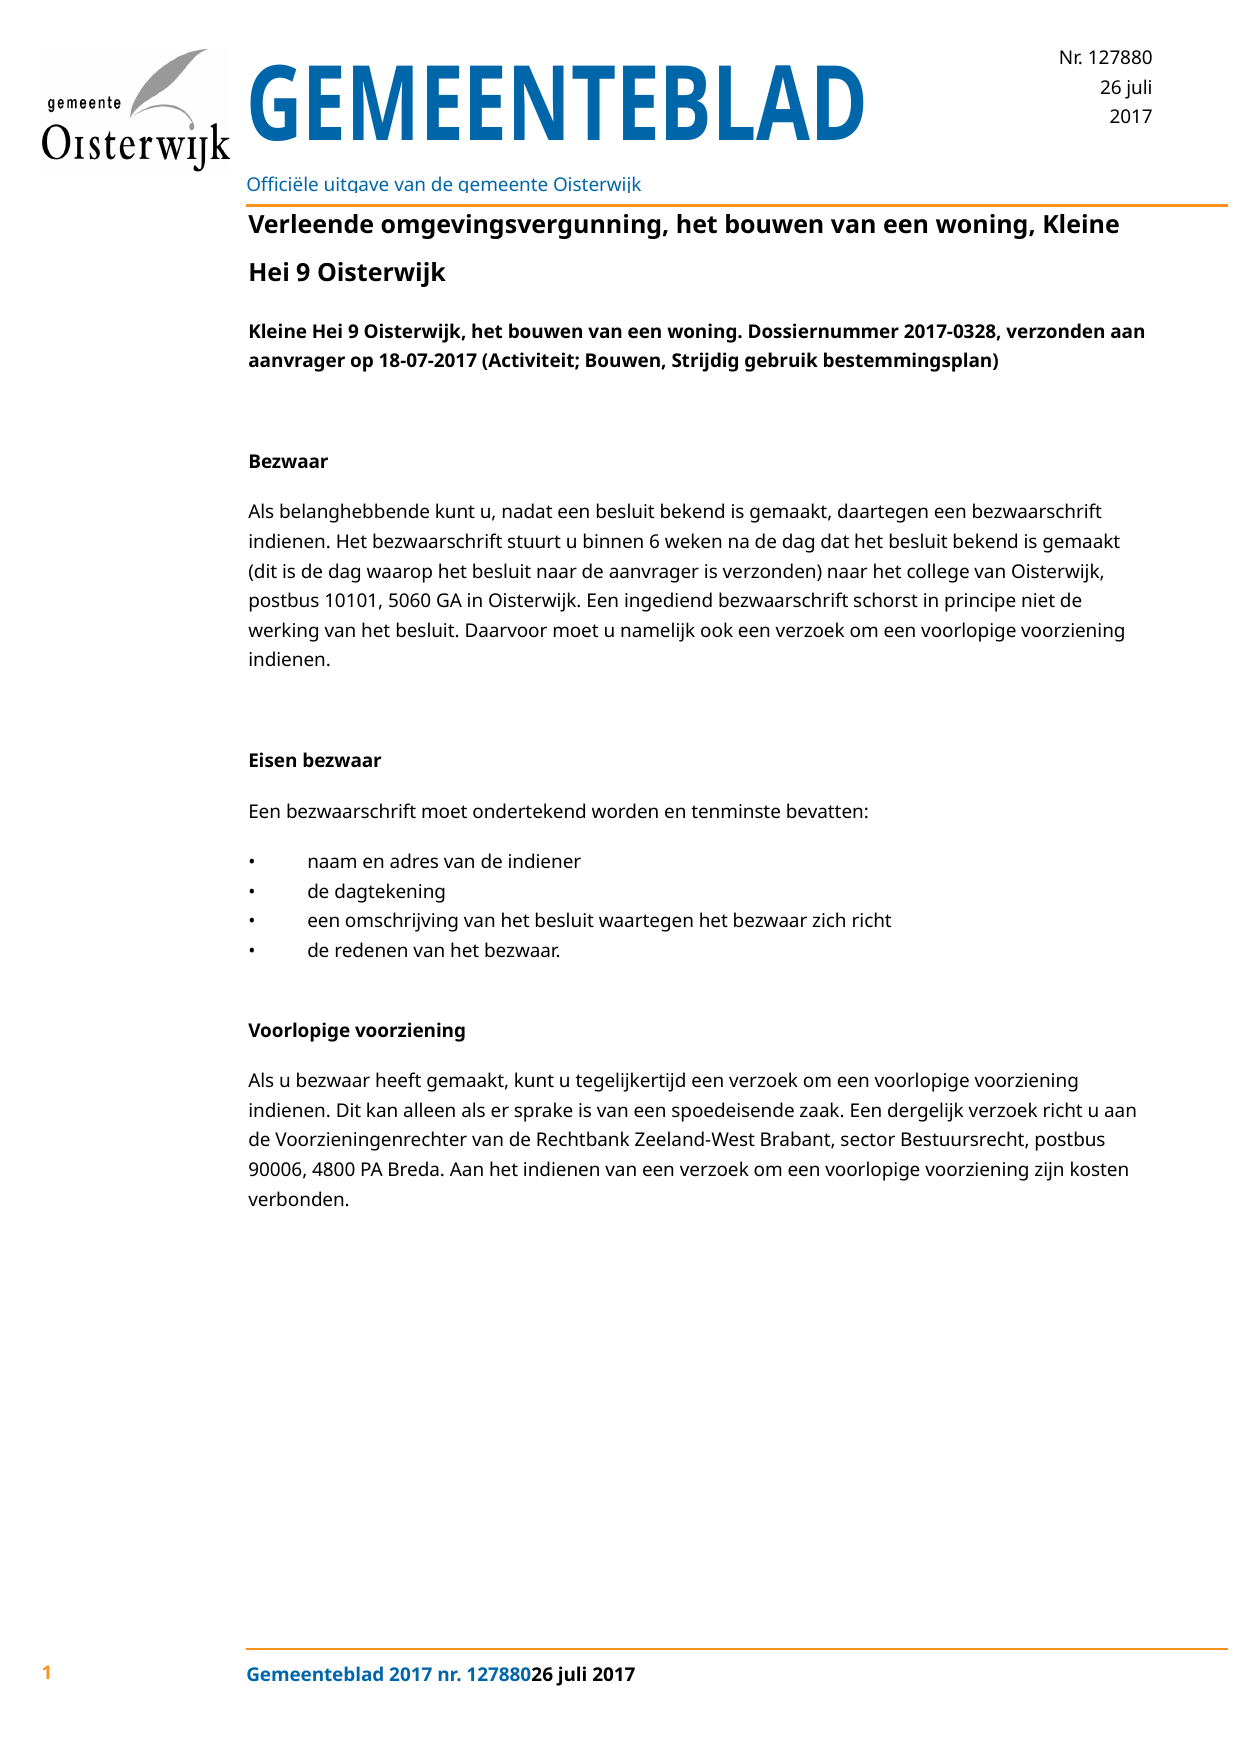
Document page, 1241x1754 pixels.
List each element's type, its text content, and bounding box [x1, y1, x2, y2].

text Een bezwaarschrift moet ondertekend worden en tenminste bevatten: [248, 798, 1152, 824]
text Kleine Hei 9 Oisterwijk, het bouwen van een woning. Dossiernummer 2017-0328, verzonden aan aanvrager op 18-07-2017 (Activiteit; Bouwen, Strijdig gebruik bestemmingsplan) [248, 318, 1152, 373]
text Verleende omgevingsvergunning, het bouwen van een woning, Kleine Hei 9 Oisterwijk [248, 207, 1152, 288]
list de dagtekening [248, 878, 1152, 904]
text Bezwaar [248, 448, 1152, 474]
list de redenen van het bezwaar. [248, 937, 1152, 963]
text Eisen bezwaar [248, 747, 1152, 773]
text Als belanghebbende kunt u, nadat een besluit bekend is gemaakt, daartegen een bezwaarschrift indienen. Het bezwaarschrift stuurt u binnen 6 weken na de dag dat het besluit bekend is gemaakt (dit is de dag waarop het besluit naar de aanvrager is verzonden) naar het college van Oisterwijk, postbus 10101, 5060 GA in Oisterwijk. Een ingediend bezwaarschrift schorst in principe niet de werking van het besluit. Daarvoor moet u namelijk ook een verzoek om een voorlopige voorziening indienen. [248, 499, 1152, 672]
text Voorlopige voorziening [248, 1017, 1152, 1043]
list naam en adres van de indiener [248, 848, 1152, 874]
text Als u bezwaar heeft gemaakt, kunt u tegelijkertijd een verzoek om een voorlopige voorziening indienen. Dit kan alleen als er sprake is van een spoedeisende zaak. Een dergelijk verzoek richt u aan de Voorzieningenrechter van de Rechtbank Zeeland-West Brabant, sector Bestuursrecht, postbus 90006, 4800 PA Breda. Aan het indienen van een verzoek om een voorlopige voorziening zijn kosten verbonden. [248, 1067, 1152, 1212]
list een omschrijving van het besluit waartegen het bezwaar zich richt [248, 907, 1152, 933]
picture [41, 47, 231, 172]
